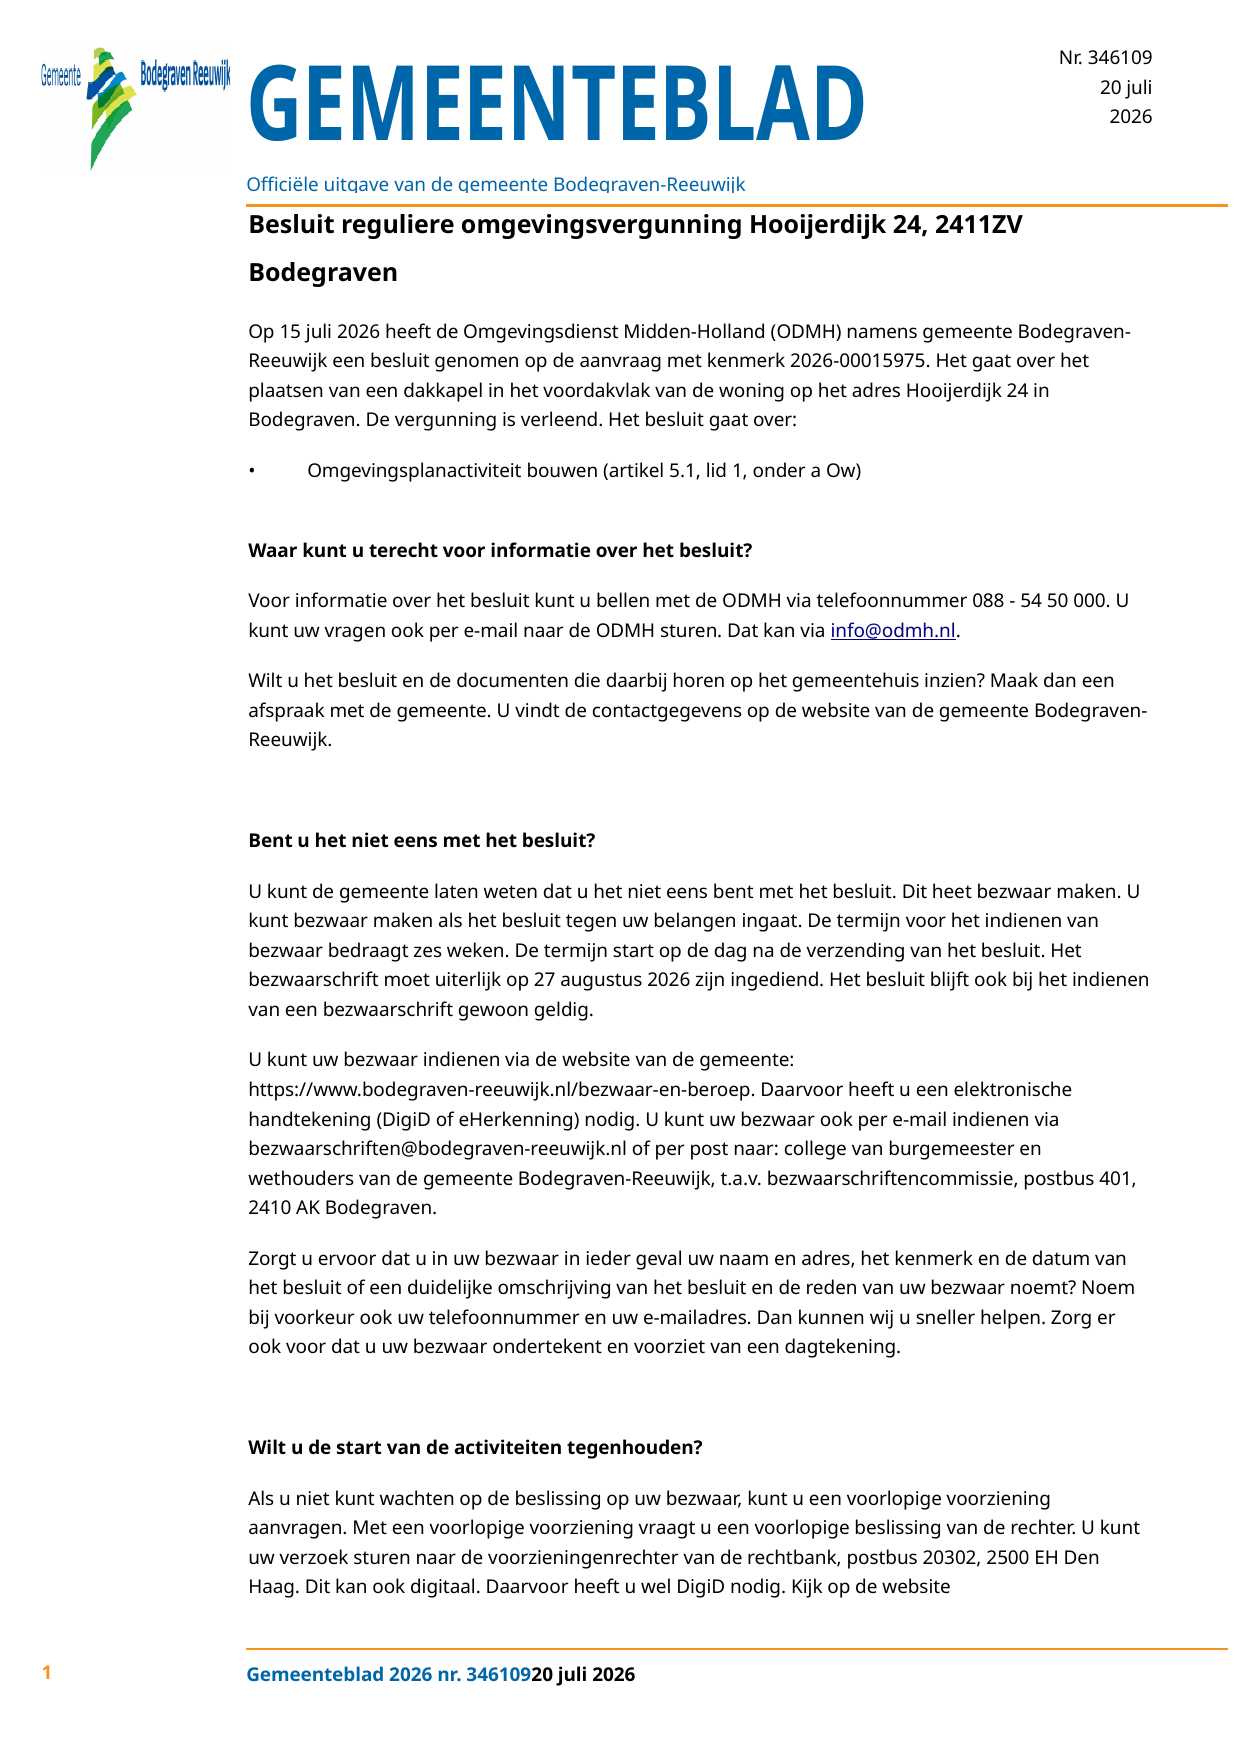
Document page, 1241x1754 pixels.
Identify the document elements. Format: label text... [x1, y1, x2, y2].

text U kunt uw bezwaar indienen via de website van de gemeente: https://www.bodegraven-reeuwijk.nl/bezwaar-en-beroep. Daarvoor heeft u een elektronische handtekening (DigiD of eHerkenning) nodig. U kunt uw bezwaar ook per e-mail indienen via bezwaarschriften@bodegraven-reeuwijk.nl of per post naar: college van burgemeester en wethouders van de gemeente Bodegraven-Reeuwijk, t.a.v. bezwaarschriftencommissie, postbus 401, 2410 AK Bodegraven. [248, 1047, 1152, 1220]
text Waar kunt u terecht voor informatie over het besluit? [248, 537, 1152, 563]
text Zorgt u ervoor dat u in uw bezwaar in ieder geval uw naam en adres, het kenmerk en de datum van het besluit of een duidelijke omschrijving van het besluit en de reden van uw bezwaar noemt? Noem bij voorkeur ook uw telefoonnummer en uw e-mailadres. Dan kunnen wij u sneller helpen. Zorg er ook voor dat u uw bezwaar ondertekent en voorziet van een dagtekening. [248, 1245, 1152, 1359]
text Wilt u het besluit en de documenten die daarbij horen op het gemeentehuis inzien? Maak dan een afspraak met de gemeente. U vindt de contactgegevens op de website van de gemeente Bodegraven-Reeuwijk. [248, 667, 1152, 752]
text Als u niet kunt wachten op de beslissing op uw bezwaar, kunt u een voorlopige voorziening aanvragen. Met een voorlopige voorziening vraagt u een voorlopige beslissing van de rechter. U kunt uw verzoek sturen naar de voorzieningenrechter van de rechtbank, postbus 20302, 2500 EH Den Haag. Dit kan ook digitaal. Daarvoor heeft u wel DigiD nodig. Kijk op de website [248, 1485, 1152, 1599]
text Op 15 juli 2026 heeft de Omgevingsdienst Midden-Holland (ODMH) namens gemeente Bodegraven-Reeuwijk een besluit genomen op de aanvraag met kenmerk 2026-00015975. Het gaat over het plaatsen van een dakkapel in het voordakvlak van de woning op het adres Hooijerdijk 24 in Bodegraven. De vergunning is verleend. Het besluit gaat over: [248, 318, 1152, 432]
text Voor informatie over het besluit kunt u bellen met de ODMH via telefoonnummer 088 - 54 50 000. U kunt uw vragen ook per e-mail naar de ODMH sturen. Dat kan via info@odmh.nl. [248, 587, 1152, 643]
text Bent u het niet eens met het besluit? [248, 827, 1152, 853]
list Omgevingsplanactiviteit bouwen (artikel 5.1, lid 1, onder a Ow) [248, 457, 1152, 483]
text Wilt u de start van de activiteiten tegenhouden? [248, 1434, 1152, 1460]
text U kunt de gemeente laten weten dat u het niet eens bent met het besluit. Dit heet bezwaar maken. U kunt bezwaar maken als het besluit tegen uw belangen ingaat. De termijn voor het indienen van bezwaar bedraagt zes weken. De termijn start op de dag na de verzending van het besluit. Het bezwaarschrift moet uiterlijk op 27 augustus 2026 zijn ingediend. Het besluit blijft ook bij het indienen van een bezwaarschrift gewoon geldig. [248, 878, 1152, 1022]
picture [41, 47, 231, 172]
text Besluit reguliere omgevingsvergunning Hooijerdijk 24, 2411ZV Bodegraven [248, 207, 1152, 288]
